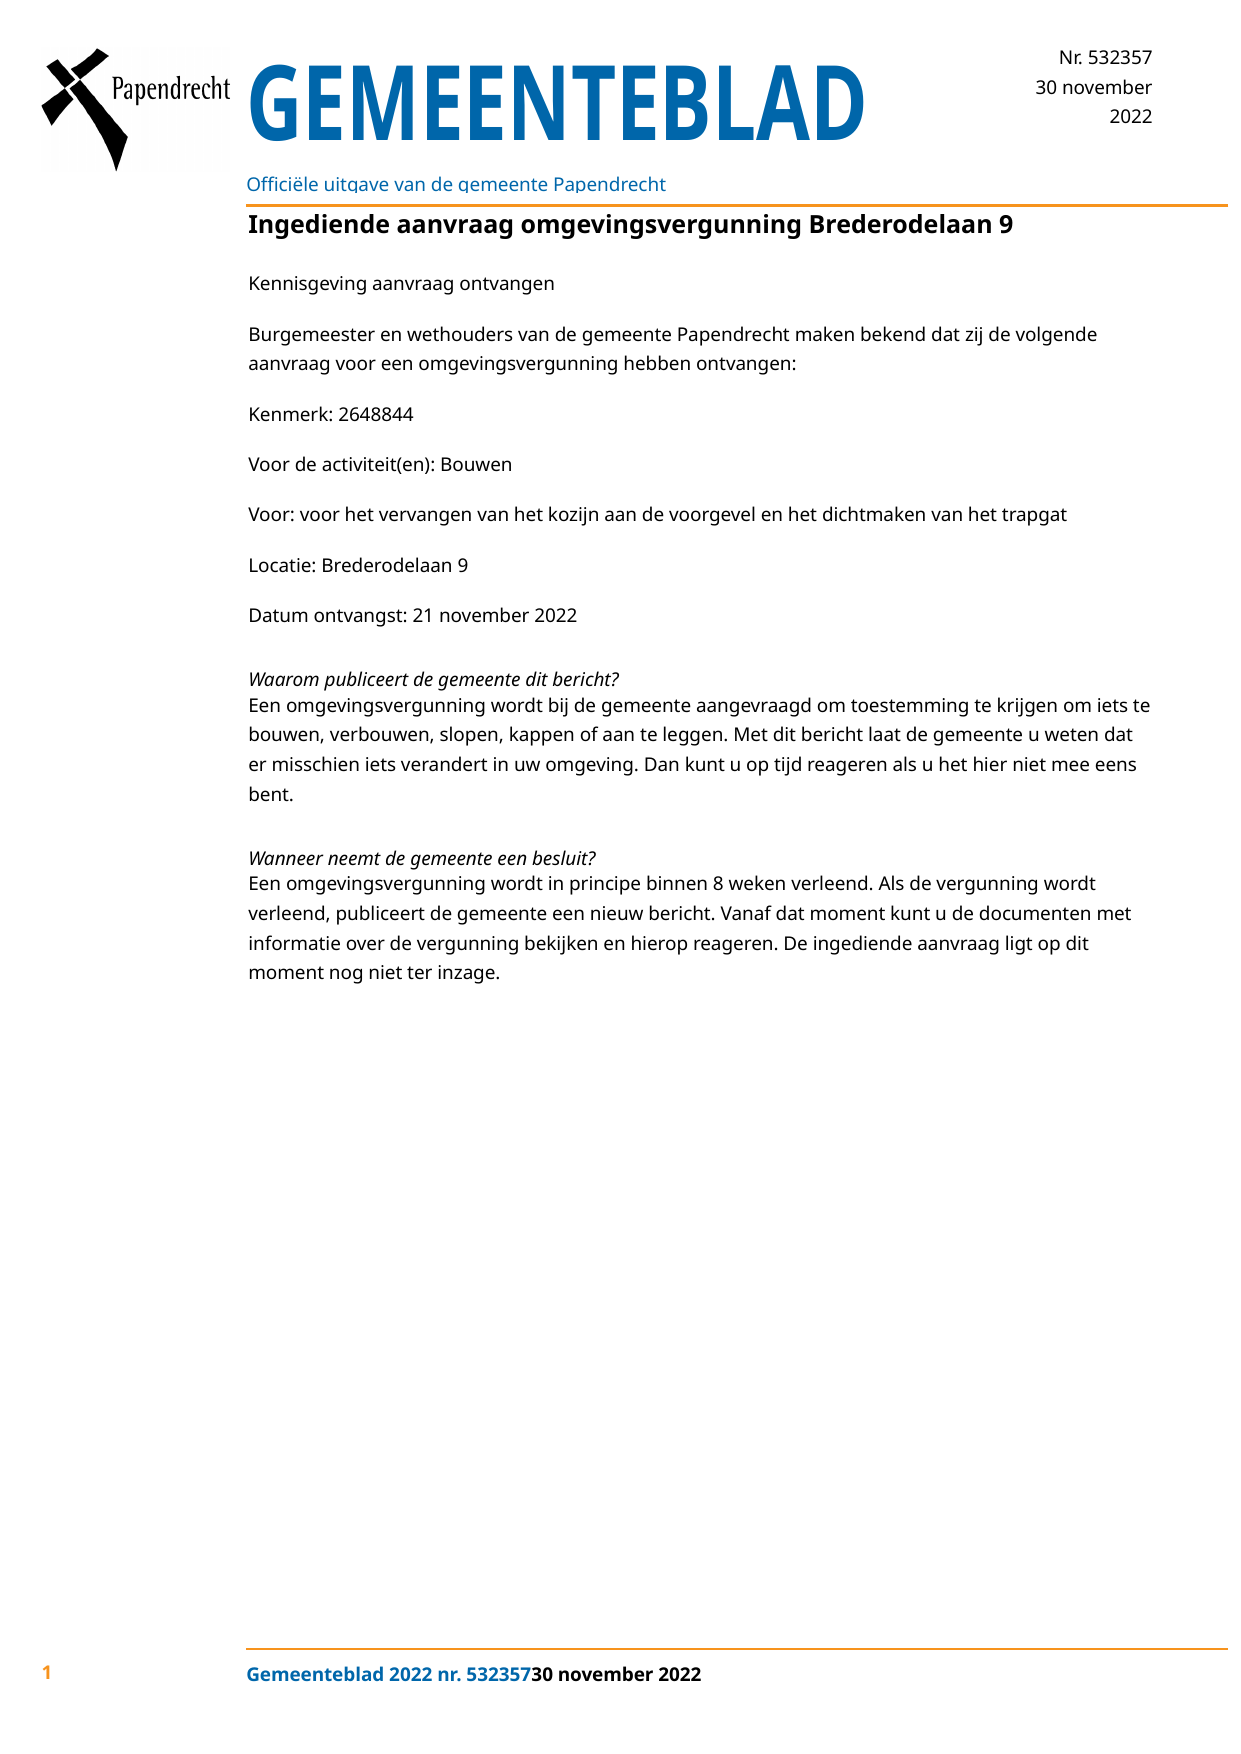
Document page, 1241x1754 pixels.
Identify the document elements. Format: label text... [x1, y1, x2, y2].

text Kenmerk: 2648844 [248, 401, 1152, 426]
text Voor de activiteit(en): Bouwen [248, 451, 1152, 477]
text Datum ontvangst: 21 november 2022 [248, 602, 1152, 628]
text Waarom publiceert de gemeente dit bericht? [248, 666, 1152, 692]
text Voor: voor het vervangen van het kozijn aan de voorgevel en het dichtmaken van het trapgat [248, 502, 1152, 527]
text Ingediende aanvraag omgevingsvergunning Brederodelaan 9 [248, 207, 1152, 241]
text Een omgevingsvergunning wordt bij de gemeente aangevraagd om toestemming te krijgen om iets te bouwen, verbouwen, slopen, kappen of aan te leggen. Met dit bericht laat de gemeente u weten dat er misschien iets verandert in uw omgeving. Dan kunt u op tijd reageren als u het hier niet mee eens bent. [248, 692, 1152, 807]
text Burgemeester en wethouders van de gemeente Papendrecht maken bekend dat zij de volgende aanvraag voor een omgevingsvergunning hebben ontvangen: [248, 321, 1152, 376]
text Locatie: Brederodelaan 9 [248, 552, 1152, 578]
text Wanneer neemt de gemeente een besluit? [248, 845, 1152, 871]
picture [41, 47, 231, 172]
text Kennisgeving aanvraag ontvangen [248, 270, 1152, 296]
text Een omgevingsvergunning wordt in principe binnen 8 weken verleend. Als de vergunning wordt verleend, publiceert de gemeente een nieuw bericht. Vanaf dat moment kunt u de documenten met informatie over de vergunning bekijken en hierop reageren. De ingediende aanvraag ligt op dit moment nog niet ter inzage. [248, 871, 1152, 985]
